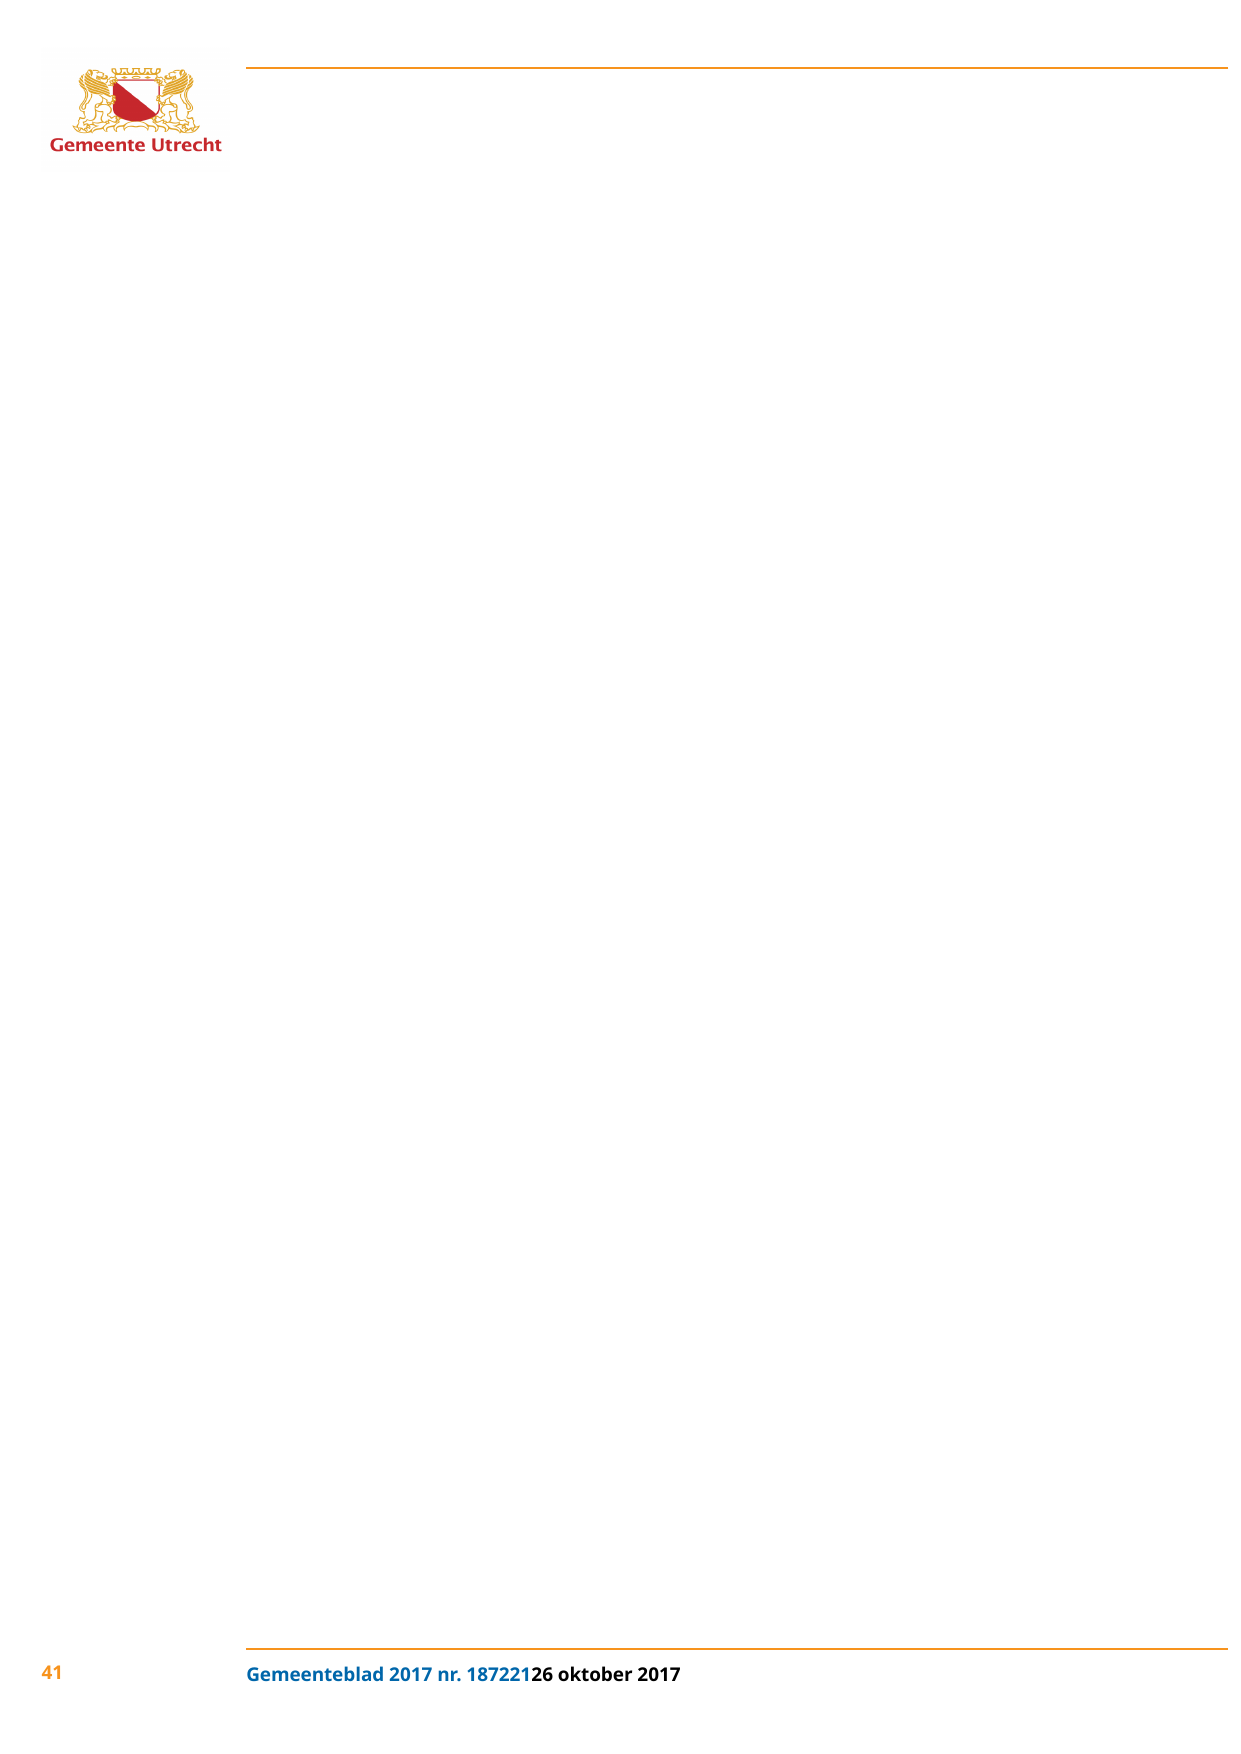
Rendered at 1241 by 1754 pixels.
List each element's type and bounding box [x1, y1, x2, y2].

picture [41, 47, 231, 172]
